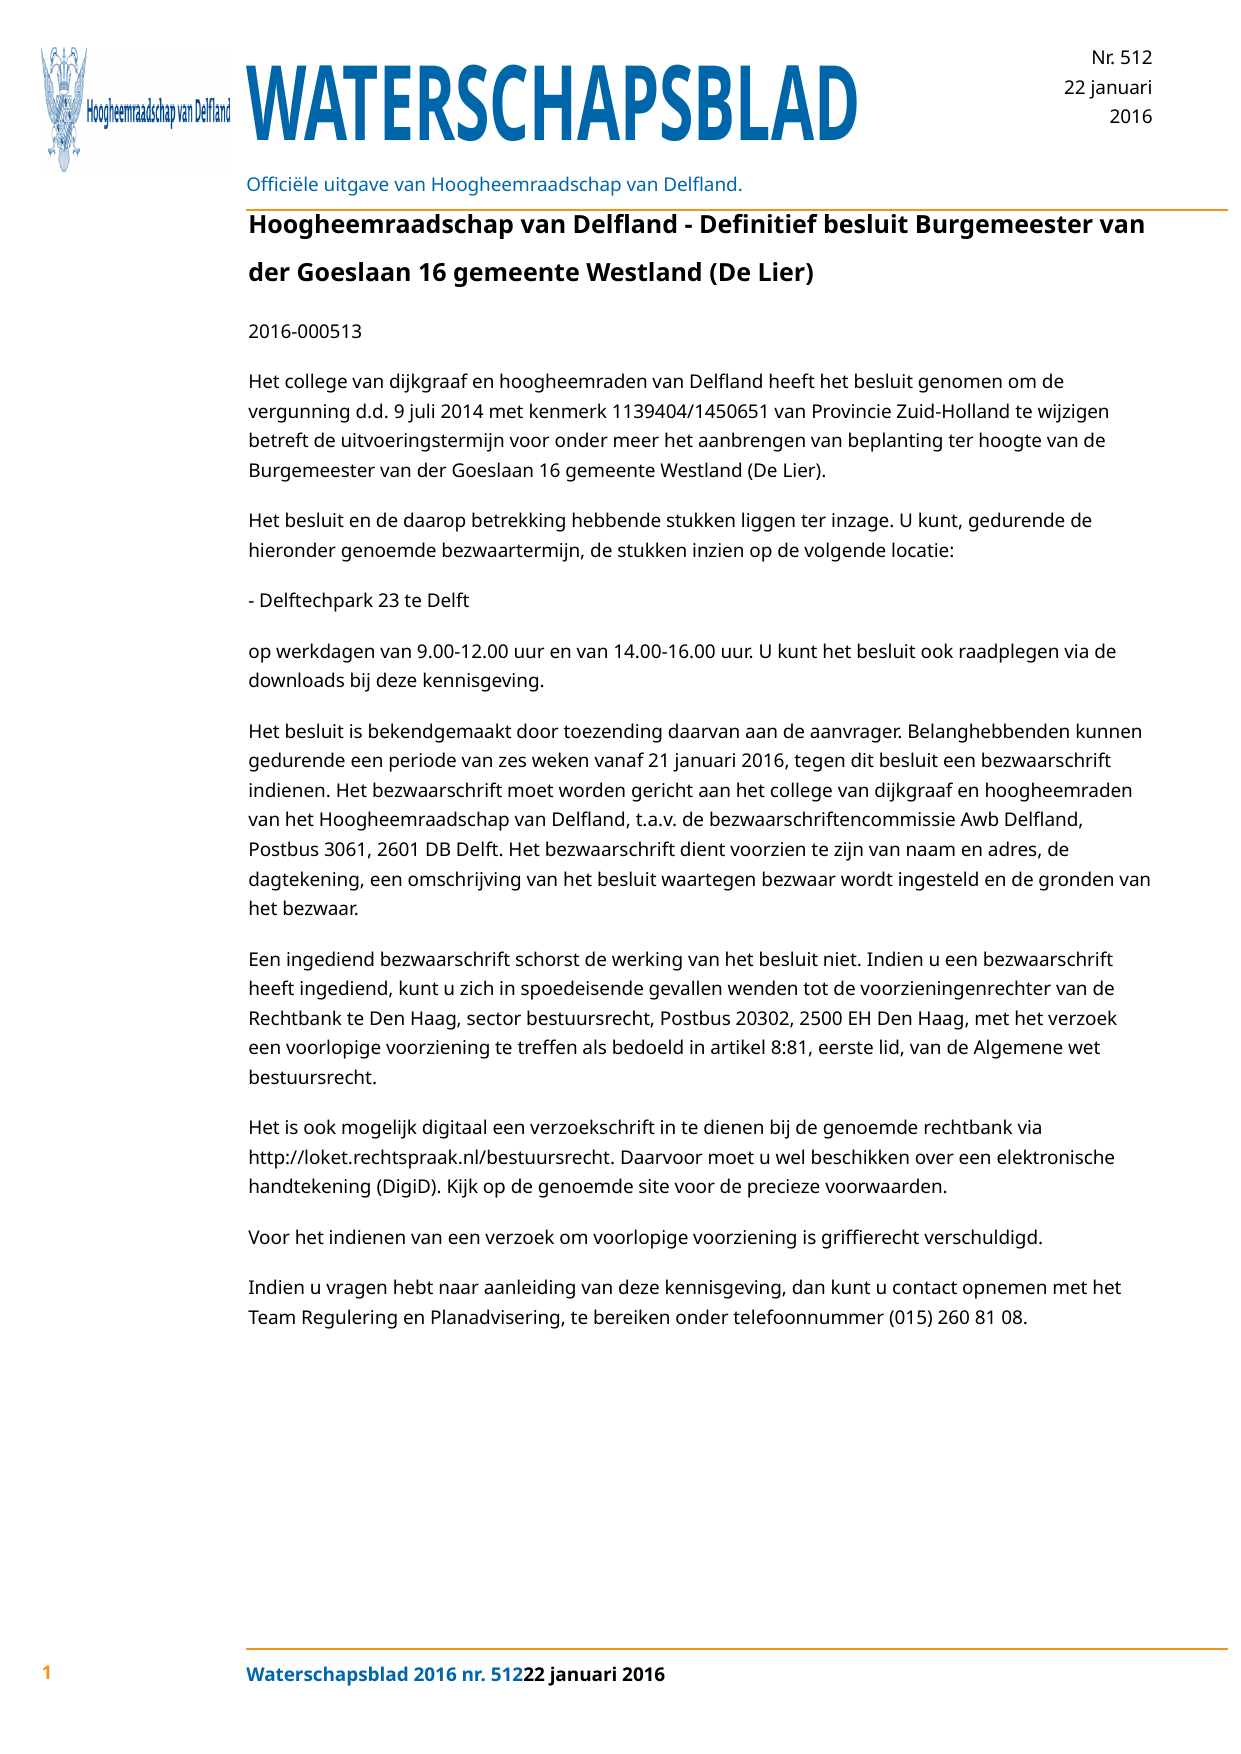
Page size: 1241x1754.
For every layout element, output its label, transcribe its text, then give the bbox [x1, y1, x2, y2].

text Het besluit en de daarop betrekking hebbende stukken liggen ter inzage. U kunt, gedurende de hieronder genoemde bezwaartermijn, de stukken inzien op de volgende locatie: [248, 507, 1152, 563]
text 2016-000513 [248, 318, 1152, 344]
picture [41, 47, 231, 172]
text Het is ook mogelijk digitaal een verzoekschrift in te dienen bij de genoemde rechtbank via http://loket.rechtspraak.nl/bestuursrecht. Daarvoor moet u wel beschikken over een elektronische handtekening (DigiD). Kijk op de genoemde site voor de precieze voorwaarden. [248, 1114, 1152, 1199]
text Hoogheemraadschap van Delfland - Definitief besluit Burgemeester van der Goeslaan 16 gemeente Westland (De Lier) [248, 211, 1152, 288]
text Indien u vragen hebt naar aanleiding van deze kennisgeving, dan kunt u contact opnemen met het Team Regulering en Planadvisering, te bereiken onder telefoonnummer (015) 260 81 08. [248, 1274, 1152, 1330]
text - Delftechpark 23 te Delft [248, 587, 1152, 613]
text Het college van dijkgraaf en hoogheemraden van Delfland heeft het besluit genomen om de vergunning d.d. 9 juli 2014 met kenmerk 1139404/1450651 van Provincie Zuid-Holland te wijzigen betreft de uitvoeringstermijn voor onder meer het aanbrengen van beplanting ter hoogte van de Burgemeester van der Goeslaan 16 gemeente Westland (De Lier). [248, 368, 1152, 483]
text Voor het indienen van een verzoek om voorlopige voorziening is griffierecht verschuldigd. [248, 1224, 1152, 1250]
text op werkdagen van 9.00-12.00 uur en van 14.00-16.00 uur. U kunt het besluit ook raadplegen via de downloads bij deze kennisgeving. [248, 638, 1152, 693]
text Een ingediend bezwaarschrift schorst de werking van het besluit niet. Indien u een bezwaarschrift heeft ingediend, kunt u zich in spoedeisende gevallen wenden tot de voorzieningenrechter van de Rechtbank te Den Haag, sector bestuursrecht, Postbus 20302, 2500 EH Den Haag, met het verzoek een voorlopige voorziening te treffen als bedoeld in artikel 8:81, eerste lid, van de Algemene wet bestuursrecht. [248, 946, 1152, 1090]
text Het besluit is bekendgemaakt door toezending daarvan aan de aanvrager. Belanghebbenden kunnen gedurende een periode van zes weken vanaf 21 januari 2016, tegen dit besluit een bezwaarschrift indienen. Het bezwaarschrift moet worden gericht aan het college van dijkgraaf en hoogheemraden van het Hoogheemraadschap van Delfland, t.a.v. de bezwaarschriftencommissie Awb Delfland, Postbus 3061, 2601 DB Delft. Het bezwaarschrift dient voorzien te zijn van naam en adres, de dagtekening, een omschrijving van het besluit waartegen bezwaar wordt ingesteld en de gronden van het bezwaar. [248, 718, 1152, 921]
